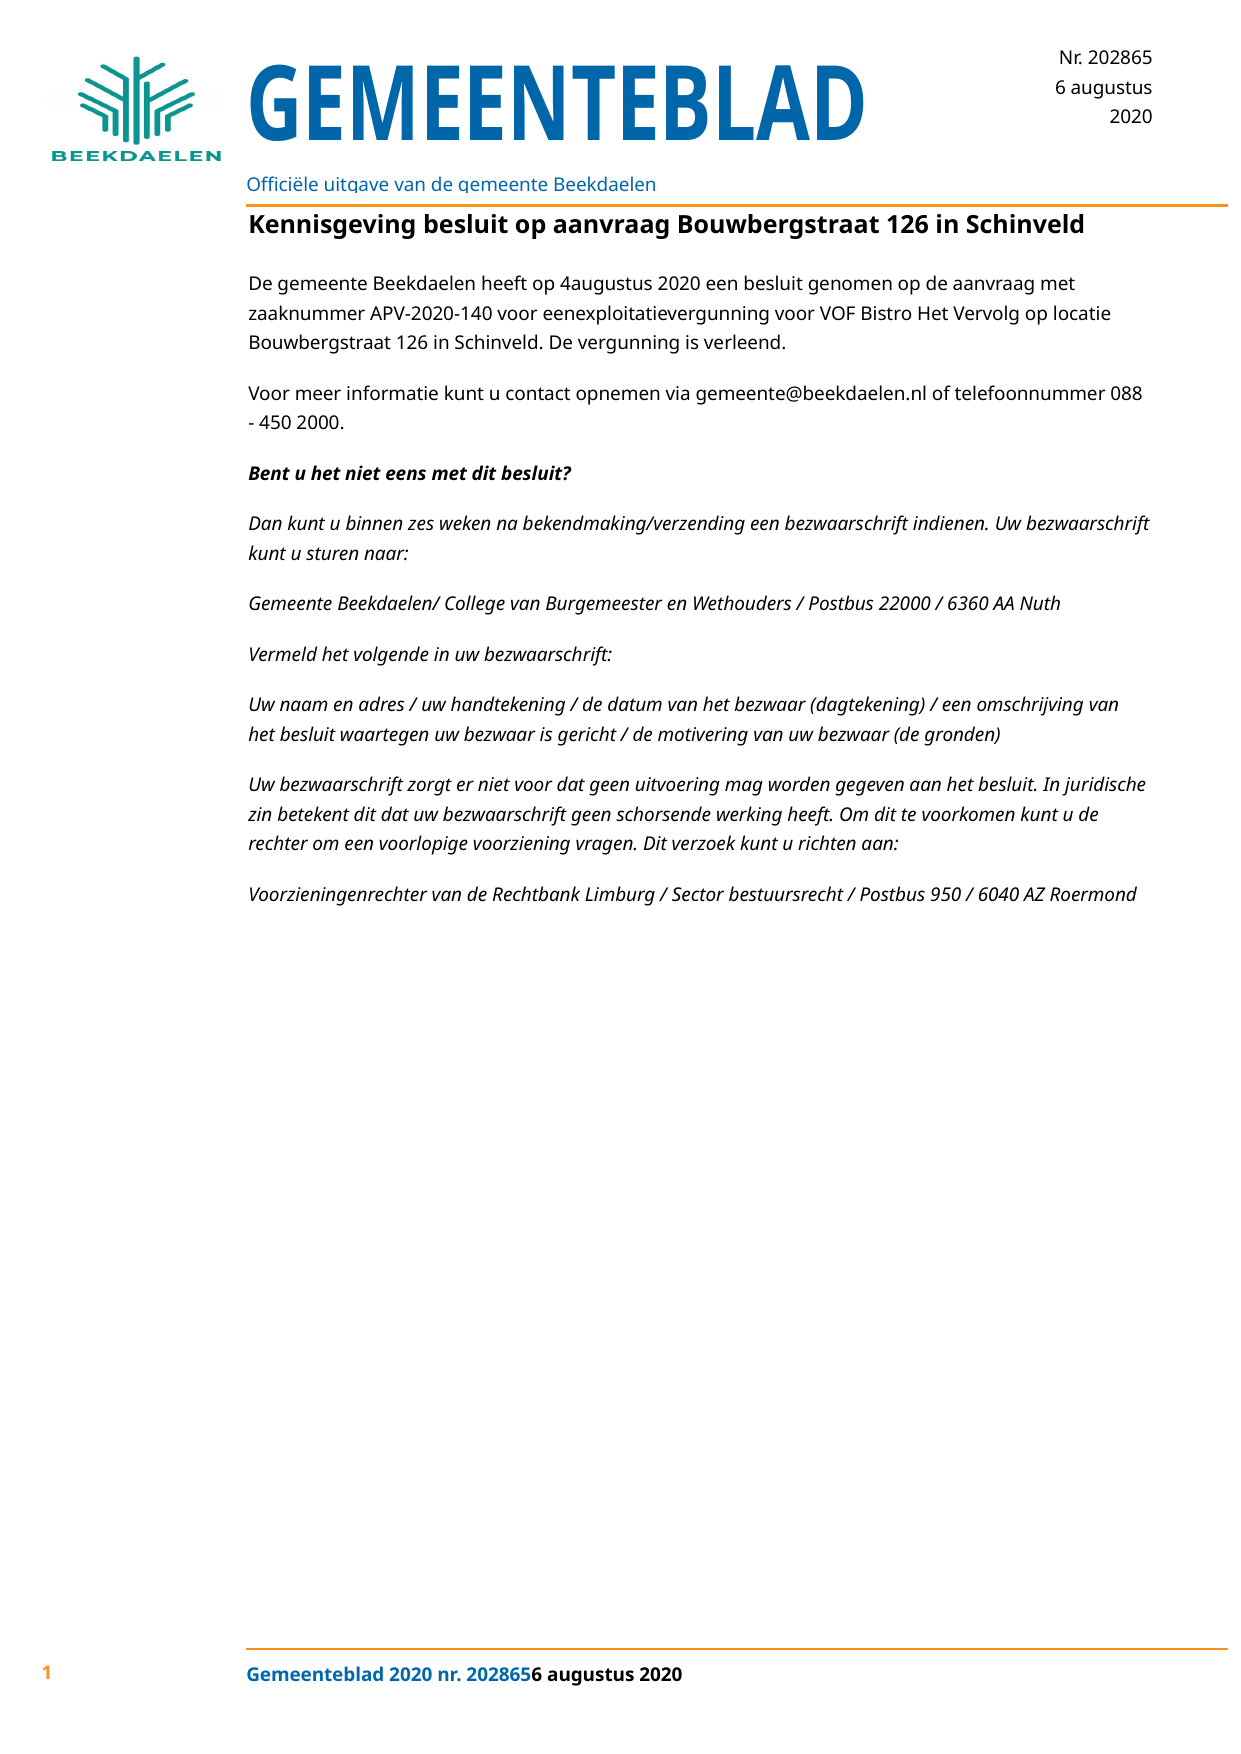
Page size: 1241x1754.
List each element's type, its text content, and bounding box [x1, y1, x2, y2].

text Voorzieningenrechter van de Rechtbank Limburg / Sector bestuursrecht / Postbus 950 / 6040 AZ Roermond [248, 881, 1152, 906]
text Gemeente Beekdaelen/ College van Burgemeester en Wethouders / Postbus 22000 / 6360 AA Nuth [248, 590, 1152, 616]
text Kennisgeving besluit op aanvraag Bouwbergstraat 126 in Schinveld [248, 207, 1152, 241]
text De gemeente Beekdaelen heeft op 4augustus 2020 een besluit genomen op de aanvraag met zaaknummer APV-2020-140 voor eenexploitatievergunning voor VOF Bistro Het Vervolg op locatie Bouwbergstraat 126 in Schinveld. De vergunning is verleend. [248, 270, 1152, 355]
text Uw naam en adres / uw handtekening / de datum van het bezwaar (dagtekening) / een omschrijving van het besluit waartegen uw bezwaar is gericht / de motivering van uw bezwaar (de gronden) [248, 691, 1152, 746]
text Voor meer informatie kunt u contact opnemen via gemeente@beekdaelen.nl of telefoonnummer 088 - 450 2000. [248, 380, 1152, 435]
text Uw bezwaarschrift zorgt er niet voor dat geen uitvoering mag worden gegeven aan het besluit. In juridische zin betekent dit dat uw bezwaarschrift geen schorsende werking heeft. Om dit te voorkomen kunt u de rechter om een voorlopige voorziening vragen. Dit verzoek kunt u richten aan: [248, 771, 1152, 856]
text Bent u het niet eens met dit besluit? [248, 460, 1152, 486]
text Dan kunt u binnen zes weken na bekendmaking/verzending een bezwaarschrift indienen. Uw bezwaarschrift kunt u sturen naar: [248, 510, 1152, 566]
text Vermeld het volgende in uw bezwaarschrift: [248, 641, 1152, 666]
picture [41, 47, 231, 172]
